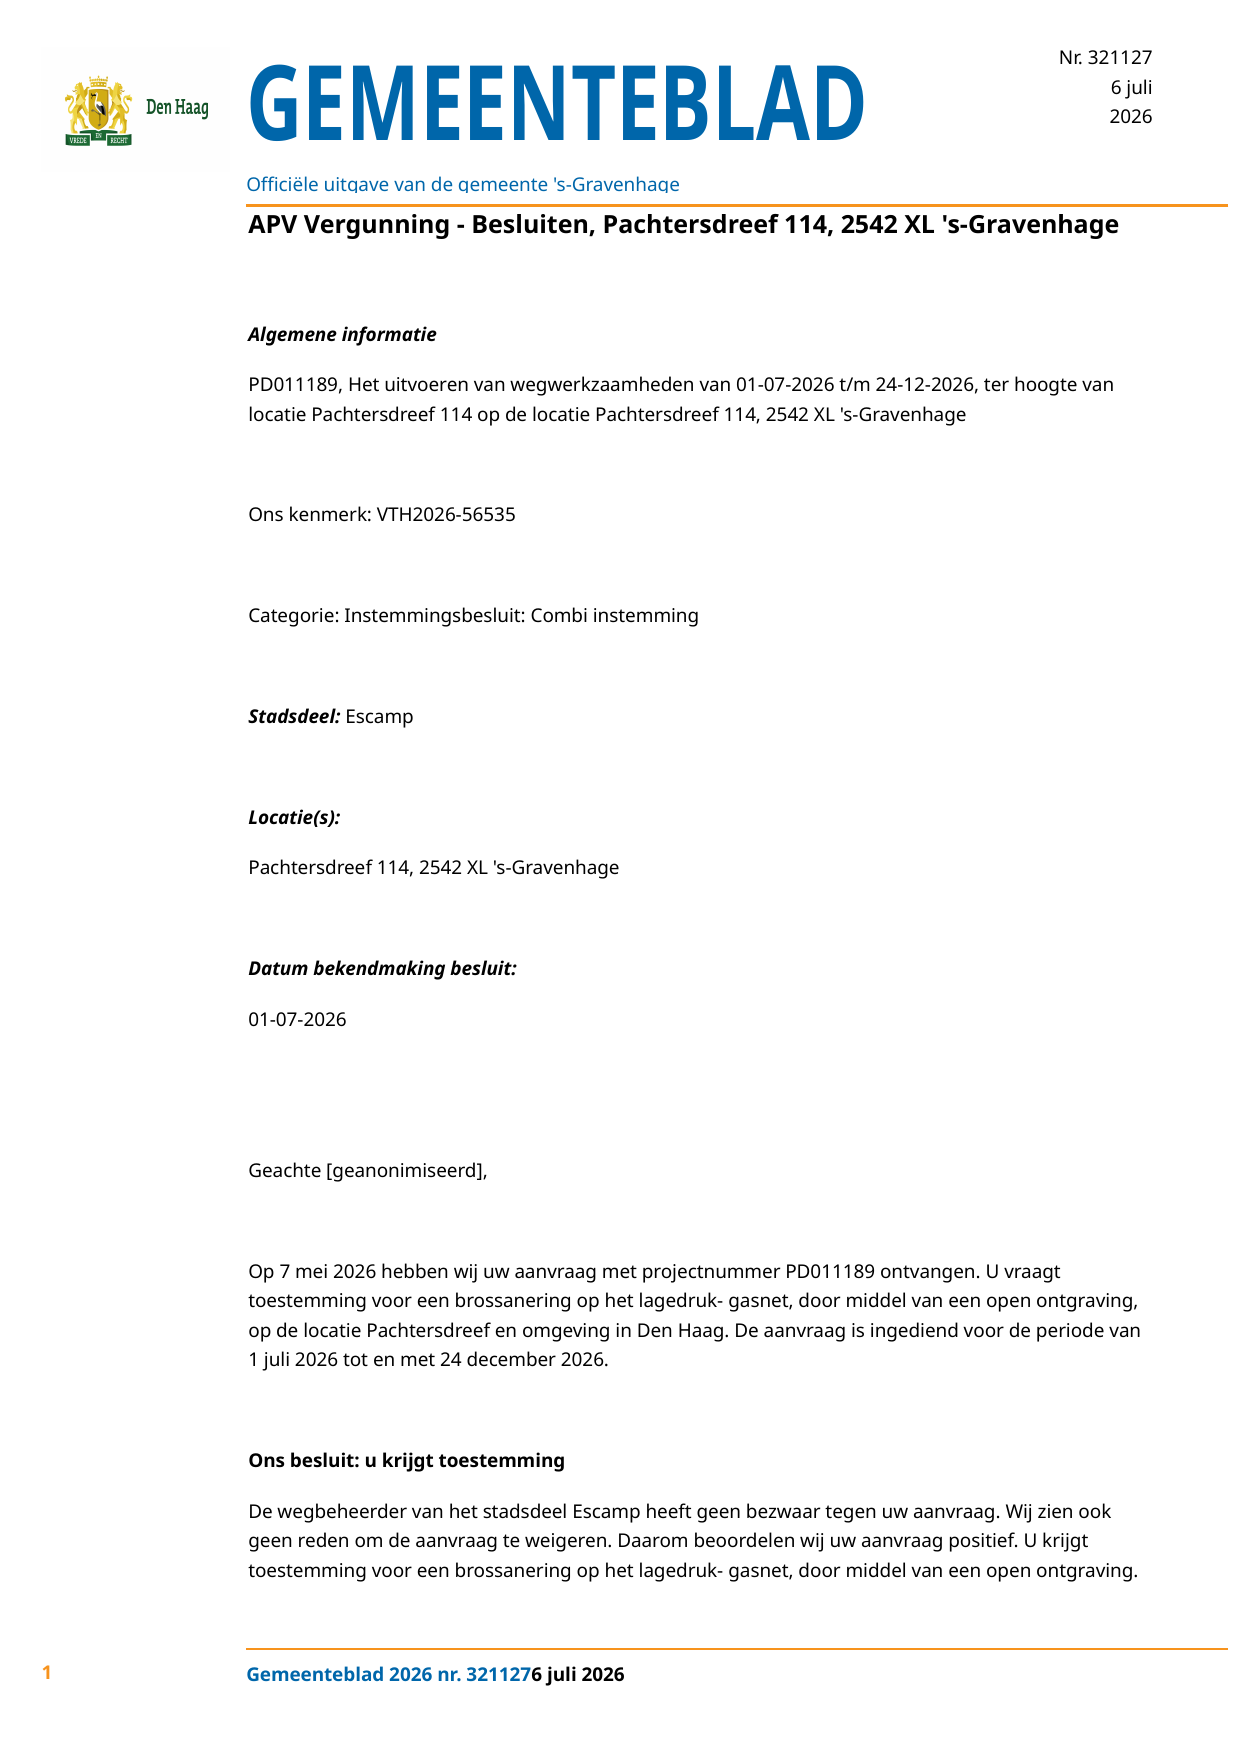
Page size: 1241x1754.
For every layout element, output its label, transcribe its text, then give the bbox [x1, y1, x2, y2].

text Ons kenmerk: VTH2026-56535 [248, 502, 1152, 527]
text Pachtersdreef 114, 2542 XL 's-Gravenhage [248, 854, 1152, 880]
text 01-07-2026 [248, 1006, 1152, 1031]
text Geachte [geanonimiseerd], [248, 1157, 1152, 1183]
picture [41, 47, 231, 172]
text Ons besluit: u krijgt toestemming [248, 1447, 1152, 1473]
text Stadsdeel: Escamp [248, 703, 1152, 729]
text PD011189, Het uitvoeren van wegwerkzaamheden van 01-07-2026 t/m 24-12-2026, ter hoogte van locatie Pachtersdreef 114 op de locatie Pachtersdreef 114, 2542 XL 's-Gravenhage [248, 371, 1152, 426]
text Categorie: Instemmingsbesluit: Combi instemming [248, 602, 1152, 628]
text Datum bekendmaking besluit: [248, 955, 1152, 981]
text Op 7 mei 2026 hebben wij uw aanvraag met projectnummer PD011189 ontvangen. U vraagt toestemming voor een brossanering op het lagedruk- gasnet, door middel van een open ontgraving, op de locatie Pachtersdreef en omgeving in Den Haag. De aanvraag is ingediend voor de periode van 1 juli 2026 tot en met 24 december 2026. [248, 1258, 1152, 1372]
text Locatie(s): [248, 804, 1152, 830]
text APV Vergunning - Besluiten, Pachtersdreef 114, 2542 XL 's-Gravenhage [248, 207, 1152, 241]
text Algemene informatie [248, 321, 1152, 346]
text De wegbeheerder van het stadsdeel Escamp heeft geen bezwaar tegen uw aanvraag. Wij zien ook geen reden om de aanvraag te weigeren. Daarom beoordelen wij uw aanvraag positief. U krijgt toestemming voor een brossanering op het lagedruk- gasnet, door middel van een open ontgraving. [248, 1498, 1152, 1583]
